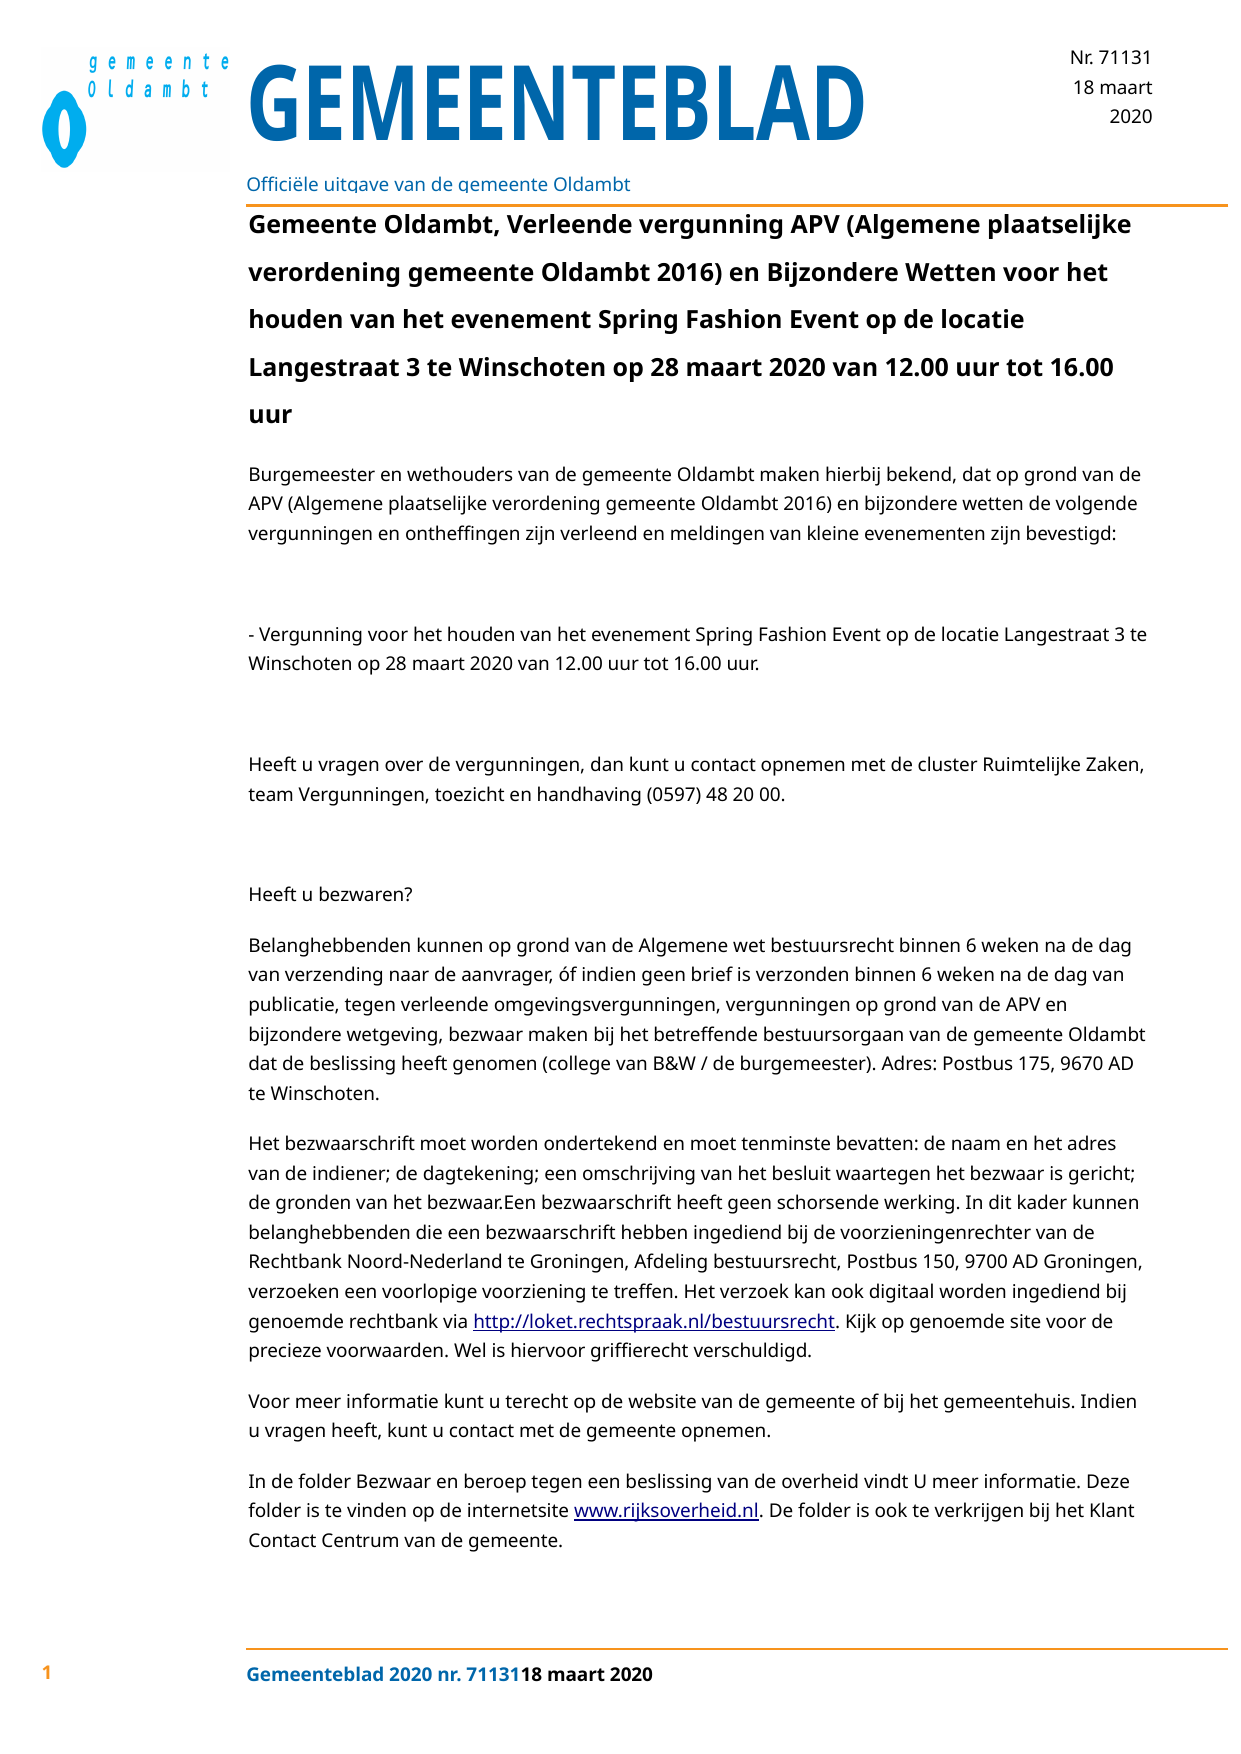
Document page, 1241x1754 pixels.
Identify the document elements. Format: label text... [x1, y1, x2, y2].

text In de folder Bezwaar en beroep tegen een beslissing van de overheid vindt U meer informatie. Deze folder is te vinden op de internetsite www.rijksoverheid.nl. De folder is ook te verkrijgen bij het Klant Contact Centrum van de gemeente. [248, 1468, 1152, 1553]
picture [41, 47, 231, 172]
text Heeft u vragen over de vergunningen, dan kunt u contact opnemen met de cluster Ruimtelijke Zaken, team Vergunningen, toezicht en handhaving (0597) 48 20 00. [248, 751, 1152, 806]
text Belanghebbenden kunnen op grond van de Algemene wet bestuursrecht binnen 6 weken na de dag van verzending naar de aanvrager, óf indien geen brief is verzonden binnen 6 weken na de dag van publicatie, tegen verleende omgevingsvergunningen, vergunningen op grond van de APV en bijzondere wetgeving, bezwaar maken bij het betreffende bestuursorgaan van de gemeente Oldambt dat de beslissing heeft genomen (college van B&W / de burgemeester). Adres: Postbus 175, 9670 AD te Winschoten. [248, 932, 1152, 1106]
text Heeft u bezwaren? [248, 882, 1152, 907]
text Het bezwaarschrift moet worden ondertekend en moet tenminste bevatten: de naam en het adres van de indiener; de dagtekening; een omschrijving van het besluit waartegen het bezwaar is gericht; de gronden van het bezwaar.Een bezwaarschrift heeft geen schorsende werking. In dit kader kunnen belanghebbenden die een bezwaarschrift hebben ingediend bij de voorzieningenrechter van de Rechtbank Noord-Nederland te Groningen, Afdeling bestuursrecht, Postbus 150, 9700 AD Groningen, verzoeken een voorlopige voorziening te treffen. Het verzoek kan ook digitaal worden ingediend bij genoemde rechtbank via http://loket.rechtspraak.nl/bestuursrecht. Kijk op genoemde site voor de precieze voorwaarden. Wel is hiervoor griffierecht verschuldigd. [248, 1130, 1152, 1363]
text Voor meer informatie kunt u terecht op de website van de gemeente of bij het gemeentehuis. Indien u vragen heeft, kunt u contact met de gemeente opnemen. [248, 1388, 1152, 1443]
text Gemeente Oldambt, Verleende vergunning APV (Algemene plaatselijke verordening gemeente Oldambt 2016) en Bijzondere Wetten voor het houden van het evenement Spring Fashion Event op de locatie Langestraat 3 te Winschoten op 28 maart 2020 van 12.00 uur tot 16.00 uur [248, 207, 1152, 431]
text Burgemeester en wethouders van de gemeente Oldambt maken hierbij bekend, dat op grond van de APV (Algemene plaatselijke verordening gemeente Oldambt 2016) en bijzondere wetten de volgende vergunningen en ontheffingen zijn verleend en meldingen van kleine evenementen zijn bevestigd: [248, 461, 1152, 546]
text - Vergunning voor het houden van het evenement Spring Fashion Event op de locatie Langestraat 3 te Winschoten op 28 maart 2020 van 12.00 uur tot 16.00 uur. [248, 621, 1152, 676]
